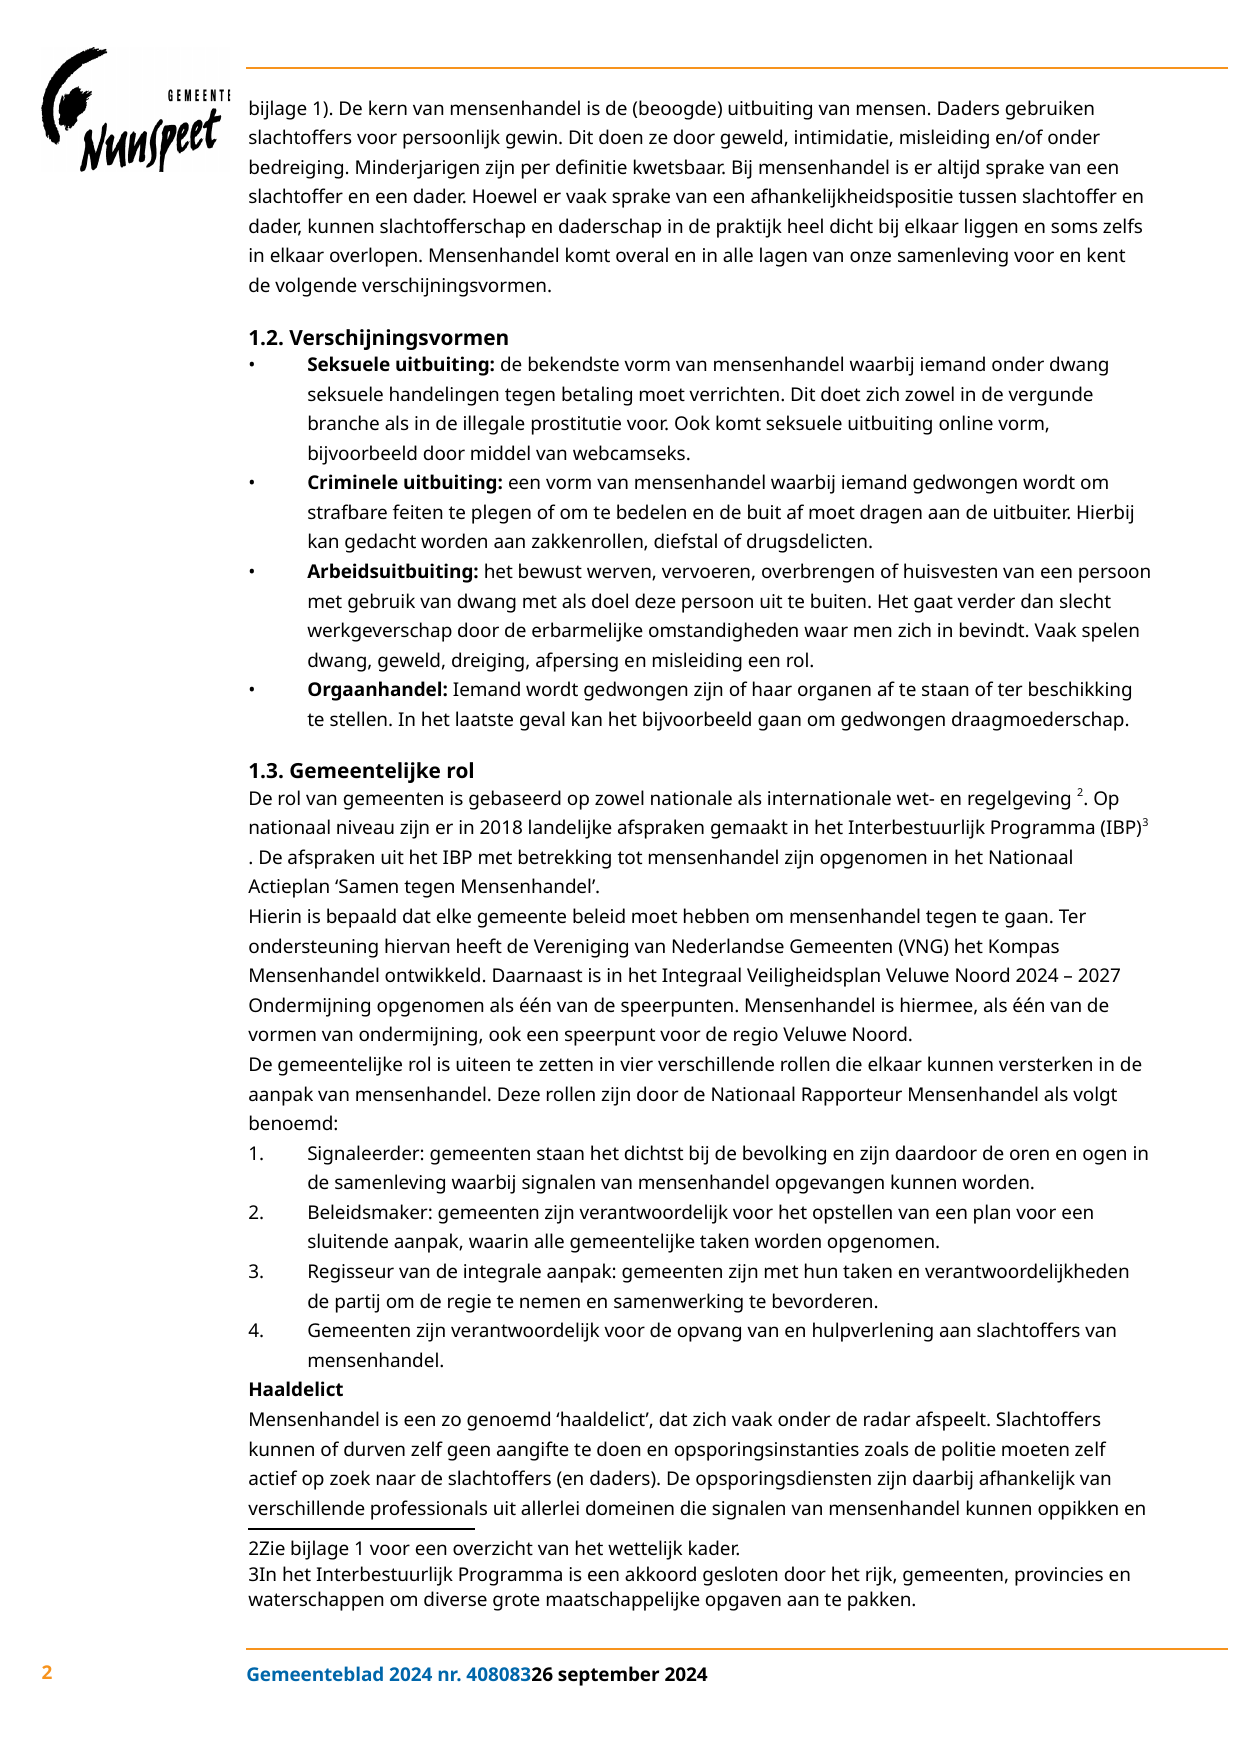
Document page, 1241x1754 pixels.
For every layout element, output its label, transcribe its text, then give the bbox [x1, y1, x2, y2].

list Orgaanhandel: Iemand wordt gedwongen zijn of haar organen af te staan of ter beschikking te stellen. In het laatste geval kan het bijvoorbeeld gaan om gedwongen draagmoederschap. [248, 677, 1152, 732]
text 1.3. Gemeentelijke rol [248, 757, 1152, 785]
text Mensenhandel is een zo genoemd ‘haaldelict’, dat zich vaak onder de radar afspeelt. Slachtoffers kunnen of durven zelf geen aangifte te doen en opsporingsinstanties zoals de politie moeten zelf actief op zoek naar de slachtoffers (en daders). De opsporingsdiensten zijn daarbij afhankelijk van verschillende professionals uit allerlei domeinen die signalen van mensenhandel kunnen oppikken en [248, 1406, 1152, 1521]
list Signaleerder: gemeenten staan het dichtst bij de bevolking en zijn daardoor de oren en ogen in de samenleving waarbij signalen van mensenhandel opgevangen kunnen worden. [248, 1140, 1152, 1195]
list Gemeenten zijn verantwoordelijk voor de opvang van en hulpverlening aan slachtoffers van mensenhandel. [248, 1317, 1152, 1373]
text Zie bijlage 1 voor een overzicht van het wettelijk kader. [248, 1535, 1152, 1561]
text Haaldelict [248, 1377, 1152, 1402]
text bijlage 1). De kern van mensenhandel is de (beoogde) uitbuiting van mensen. Daders gebruiken slachtoffers voor persoonlijk gewin. Dit doen ze door geweld, intimidatie, misleiding en/of onder bedreiging. Minderjarigen zijn per definitie kwetsbaar. Bij mensenhandel is er altijd sprake van een slachtoffer en een dader. Hoewel er vaak sprake van een afhankelijkheidspositie tussen slachtoffer en dader, kunnen slachtofferschap en daderschap in de praktijk heel dicht bij elkaar liggen en soms zelfs in elkaar overlopen. Mensenhandel komt overal en in alle lagen van onze samenleving voor en kent de volgende verschijningsvormen. [248, 95, 1152, 298]
text De gemeentelijke rol is uiteen te zetten in vier verschillende rollen die elkaar kunnen versterken in de aanpak van mensenhandel. Deze rollen zijn door de Nationaal Rapporteur Mensenhandel als volgt benoemd: [248, 1051, 1152, 1136]
text In het Interbestuurlijk Programma is een akkoord gesloten door het rijk, gemeenten, provincies en waterschappen om diverse grote maatschappelijke opgaven aan te pakken. [248, 1561, 1152, 1612]
list Seksuele uitbuiting: de bekendste vorm van mensenhandel waarbij iemand onder dwang seksuele handelingen tegen betaling moet verrichten. Dit doet zich zowel in de vergunde branche als in de illegale prostitutie voor. Ook komt seksuele uitbuiting online vorm, bijvoorbeeld door middel van webcamseks. [248, 351, 1152, 466]
text De rol van gemeenten is gebaseerd op zowel nationale als internationale wet- en regelgeving . Op nationaal niveau zijn er in 2018 landelijke afspraken gemaakt in het Interbestuurlijk Programma (IBP) . De afspraken uit het IBP met betrekking tot mensenhandel zijn opgenomen in het Nationaal Actieplan ‘Samen tegen Mensenhandel’. [248, 785, 1152, 899]
list Arbeidsuitbuiting: het bewust werven, vervoeren, overbrengen of huisvesten van een persoon met gebruik van dwang met als doel deze persoon uit te buiten. Het gaat verder dan slecht werkgeverschap door de erbarmelijke omstandigheden waar men zich in bevindt. Vaak spelen dwang, geweld, dreiging, afpersing en misleiding een rol. [248, 558, 1152, 673]
list Beleidsmaker: gemeenten zijn verantwoordelijk voor het opstellen van een plan voor een sluitende aanpak, waarin alle gemeentelijke taken worden opgenomen. [248, 1199, 1152, 1254]
text Hierin is bepaald dat elke gemeente beleid moet hebben om mensenhandel tegen te gaan. Ter ondersteuning hiervan heeft de Vereniging van Nederlandse Gemeenten (VNG) het Kompas Mensenhandel ontwikkeld. Daarnaast is in het Integraal Veiligheidsplan Veluwe Noord 2024 – 2027 Ondermijning opgenomen als één van de speerpunten. Mensenhandel is hiermee, als één van de vormen van ondermijning, ook een speerpunt voor de regio Veluwe Noord. [248, 903, 1152, 1047]
list Criminele uitbuiting: een vorm van mensenhandel waarbij iemand gedwongen wordt om strafbare feiten te plegen of om te bedelen en de buit af moet dragen aan de uitbuiter. Hierbij kan gedacht worden aan zakkenrollen, diefstal of drugsdelicten. [248, 469, 1152, 554]
text 1.2. Verschijningsvormen [248, 323, 1152, 351]
list Regisseur van de integrale aanpak: gemeenten zijn met hun taken en verantwoordelijkheden de partij om de regie te nemen en samenwerking te bevorderen. [248, 1258, 1152, 1314]
picture [41, 47, 231, 172]
